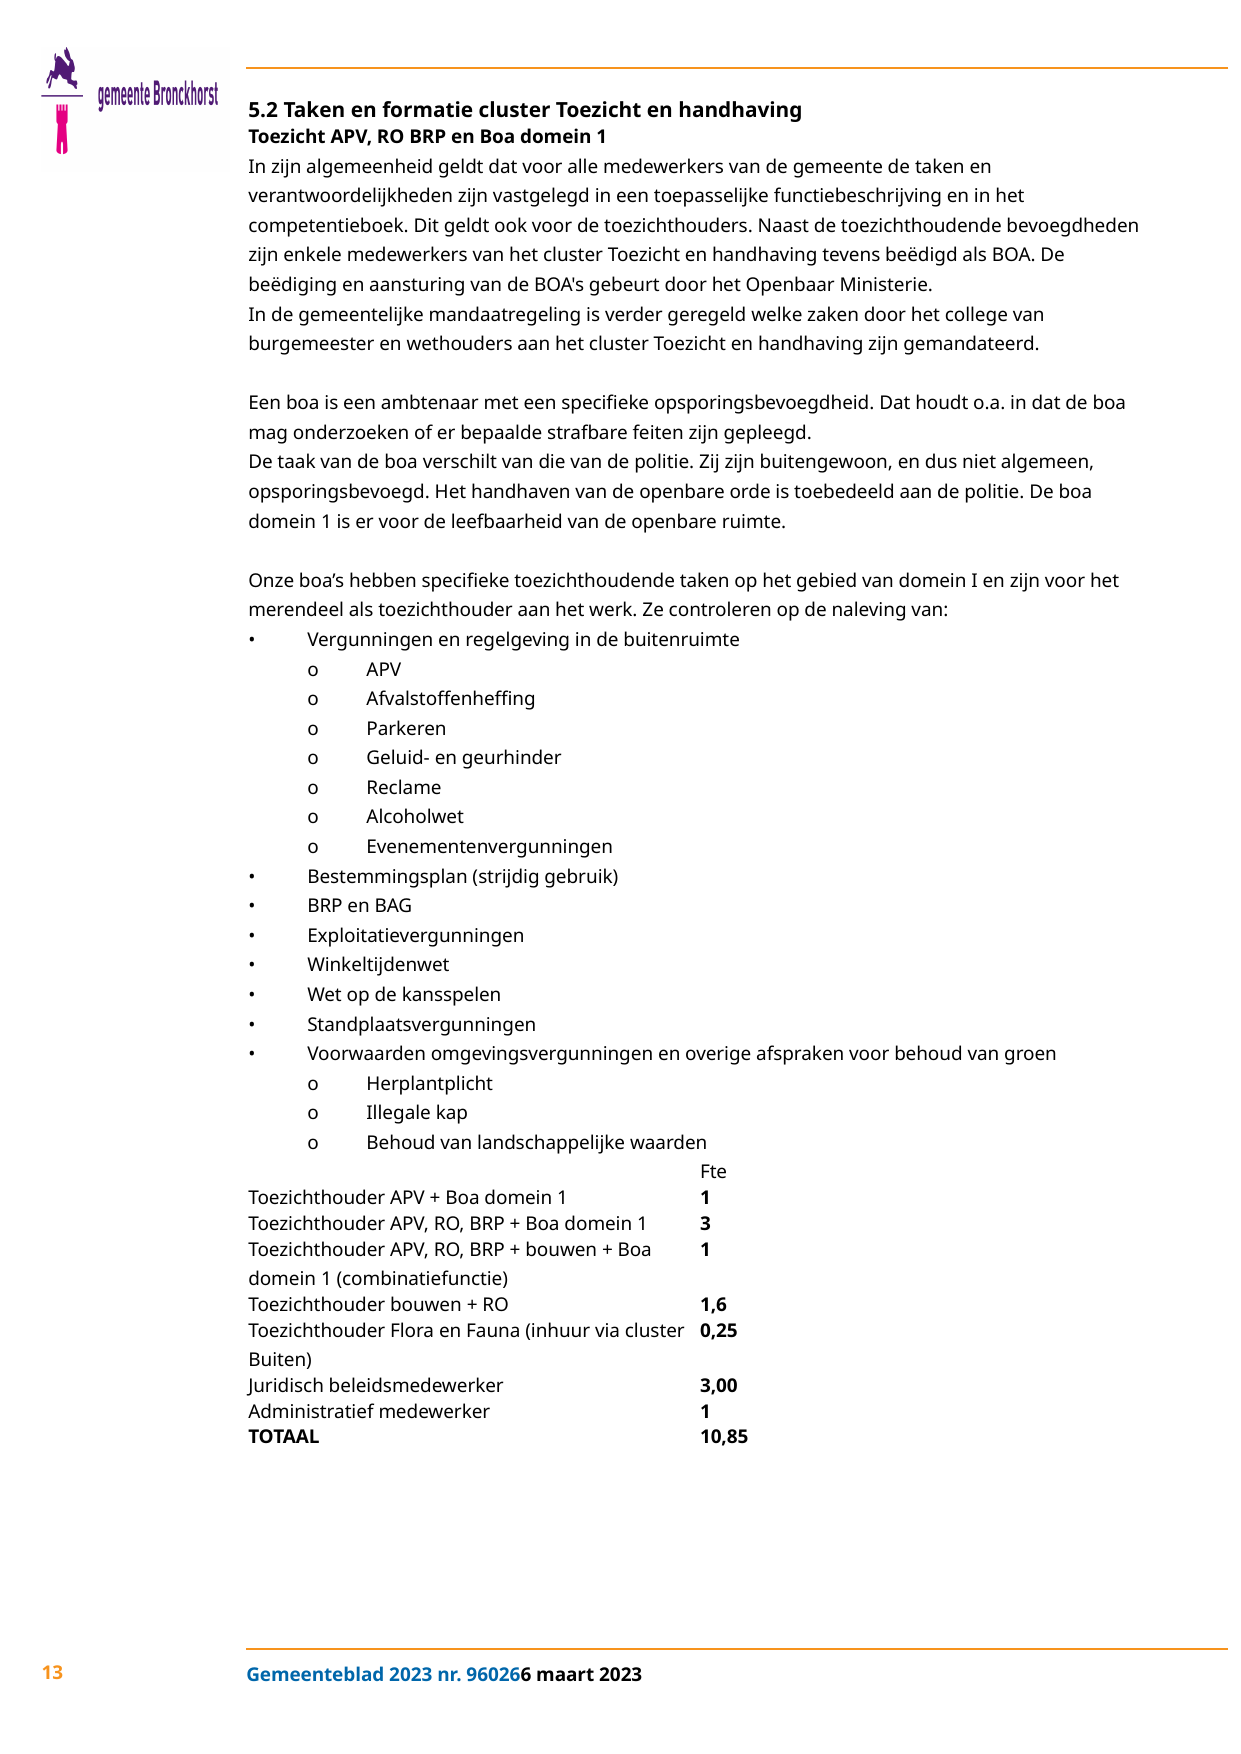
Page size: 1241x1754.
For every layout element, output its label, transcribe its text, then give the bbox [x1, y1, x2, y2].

list Voorwaarden omgevingsvergunningen en overige afspraken voor behoud van groen [248, 1040, 1152, 1066]
list Parkeren [307, 715, 1152, 741]
table_cell Administratief medewerker [248, 1398, 700, 1424]
list Winkeltijdenwet [248, 952, 1152, 977]
list Standplaatsvergunningen [248, 1011, 1152, 1036]
list Behoud van landschappelijke waarden [307, 1129, 1152, 1155]
table_cell 1 [700, 1185, 1152, 1210]
table_cell 10,85 [700, 1424, 1152, 1449]
list APV [307, 656, 1152, 681]
list Wet op de kansspelen [248, 981, 1152, 1007]
list Reclame [307, 774, 1152, 800]
table_cell TOTAAL [248, 1424, 700, 1449]
list Vergunningen en regelgeving in de buitenruimte [248, 626, 1152, 652]
table_cell 1,6 [700, 1291, 1152, 1317]
list Evenementenvergunningen [307, 833, 1152, 859]
text 5.2 Taken en formatie cluster Toezicht en handhaving [248, 95, 1152, 123]
list Geluid- en geurhinder [307, 744, 1152, 770]
table_cell 1 [700, 1236, 1152, 1291]
text De taak van de boa verschilt van die van de politie. Zij zijn buitengewoon, en dus niet algemeen, opsporingsbevoegd. Het handhaven van de openbare orde is toebedeeld aan de politie. De boa domein 1 is er voor de leefbaarheid van de openbare ruimte. [248, 449, 1152, 533]
text In zijn algemeenheid geldt dat voor alle medewerkers van de gemeente de taken en verantwoordelijkheden zijn vastgelegd in een toepasselijke functiebeschrijving en in het competentieboek. Dit geldt ook voor de toezichthouders. Naast de toezichthoudende bevoegdheden zijn enkele medewerkers van het cluster Toezicht en handhaving tevens beëdigd als BOA. De beëdiging en aansturing van de BOA's gebeurt door het Openbaar Ministerie. [248, 153, 1152, 297]
list Exploitatievergunningen [248, 922, 1152, 948]
table_cell 3 [700, 1210, 1152, 1236]
table_cell Juridisch beleidsmedewerker [248, 1372, 700, 1398]
table_cell Toezichthouder bouwen + RO [248, 1291, 700, 1317]
table_cell 1 [700, 1398, 1152, 1424]
list Afvalstoffenheffing [307, 685, 1152, 711]
list Alcoholwet [307, 804, 1152, 829]
table_cell Toezichthouder APV + Boa domein 1 [248, 1185, 700, 1210]
table_cell Toezichthouder APV, RO, BRP + Boa domein 1 [248, 1210, 700, 1236]
table_header Fte [700, 1159, 1152, 1184]
text Toezicht APV, RO BRP en Boa domein 1 [248, 123, 1152, 149]
text Een boa is een ambtenaar met een specifieke opsporingsbevoegdheid. Dat houdt o.a. in dat de boa mag onderzoeken of er bepaalde strafbare feiten zijn gepleegd. [248, 389, 1152, 445]
table_header [248, 1159, 700, 1184]
list Bestemmingsplan (strijdig gebruik) [248, 863, 1152, 888]
text Onze boa’s hebben specifieke toezichthoudende taken op het gebied van domein I en zijn voor het merendeel als toezichthouder aan het werk. Ze controleren op de naleving van: [248, 567, 1152, 622]
table_cell 0,25 [700, 1317, 1152, 1372]
table_cell Toezichthouder Flora en Fauna (inhuur via cluster Buiten) [248, 1317, 700, 1372]
list BRP en BAG [248, 892, 1152, 918]
text In de gemeentelijke mandaatregeling is verder geregeld welke zaken door het college van burgemeester en wethouders aan het cluster Toezicht en handhaving zijn gemandateerd. [248, 301, 1152, 356]
list Illegale kap [307, 1099, 1152, 1125]
table_cell 3,00 [700, 1372, 1152, 1398]
table_cell Toezichthouder APV, RO, BRP + bouwen + Boa domein 1 (combinatiefunctie) [248, 1236, 700, 1291]
picture [41, 47, 231, 172]
list Herplantplicht [307, 1070, 1152, 1096]
